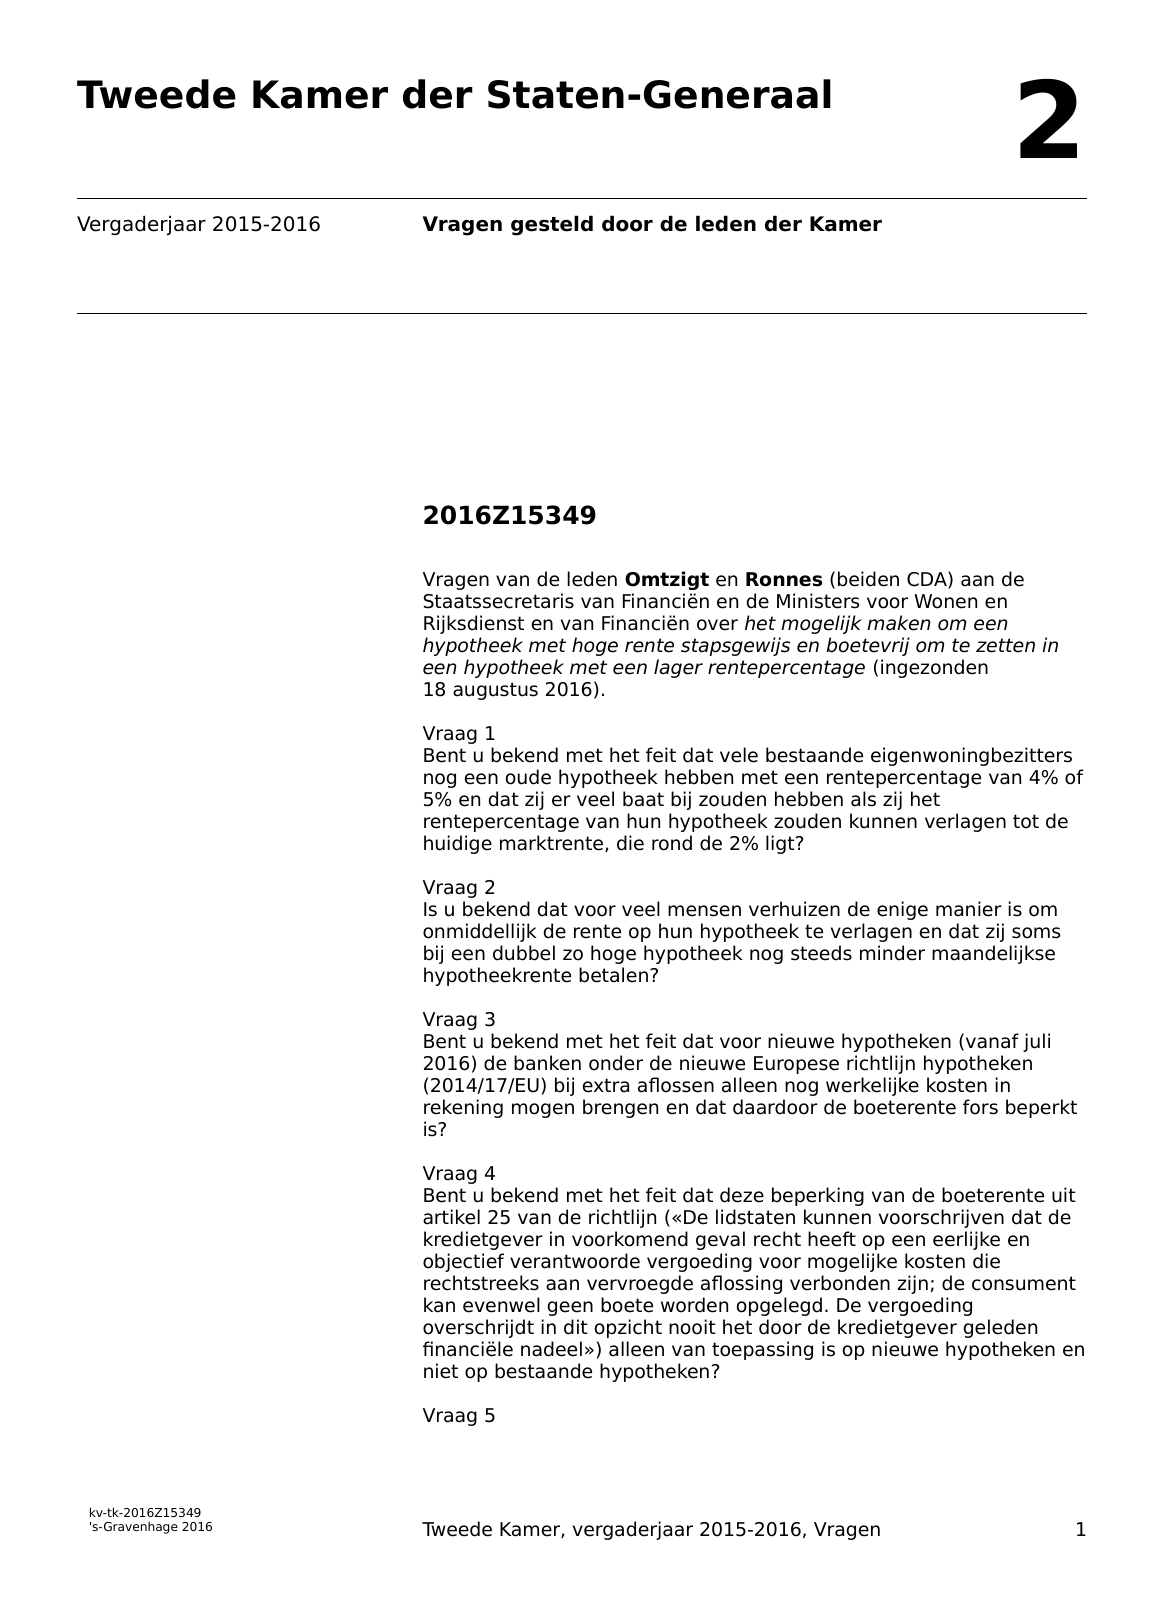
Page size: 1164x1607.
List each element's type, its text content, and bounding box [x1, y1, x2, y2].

text Vragen van de leden Omtzigt en Ronnes (beiden CDA) aan de Staatssecretaris van Financiën en de Ministers voor Wonen en Rijksdienst en van Financiën over het mogelijk maken om een hypotheek met hoge rente stapsgewijs en boetevrij om te zetten in een hypotheek met een lager rentepercentage (ingezonden 18 augustus 2016). [422, 569, 1087, 701]
text Vraag 5 [422, 1405, 1087, 1427]
table_header Tweede Kamer der Staten-Generaal [77, 59, 886, 198]
text Vraag 2 [422, 877, 1087, 899]
table_cell Vragen gesteld door de leden der Kamer [422, 199, 1087, 313]
text 's-Gravenhage 2016 [88, 1520, 323, 1534]
table_header 2 [886, 59, 1087, 198]
text Bent u bekend met het feit dat voor nieuwe hypotheken (vanaf juli 2016) de banken onder de nieuwe Europese richtlijn hypotheken (2014/17/EU) bij extra aflossen alleen nog werkelijke kosten in rekening mogen brengen en dat daardoor de boeterente fors beperkt is? [422, 1031, 1087, 1141]
text 2016Z15349 [422, 501, 1087, 531]
text Vraag 3 [422, 1009, 1087, 1031]
text Vraag 1 [422, 723, 1087, 745]
text Bent u bekend met het feit dat vele bestaande eigenwoningbezitters nog een oude hypotheek hebben met een rentepercentage van 4% of 5% en dat zij er veel baat bij zouden hebben als zij het rentepercentage van hun hypotheek zouden kunnen verlagen tot de huidige marktrente, die rond de 2% ligt? [422, 745, 1087, 855]
text Bent u bekend met het feit dat deze beperking van de boeterente uit artikel 25 van de richtlijn («De lidstaten kunnen voorschrijven dat de kredietgever in voorkomend geval recht heeft op een eerlijke en objectief verantwoorde vergoeding voor mogelijke kosten die rechtstreeks aan vervroegde aflossing verbonden zijn; de consument kan evenwel geen boete worden opgelegd. De vergoeding overschrijdt in dit opzicht nooit het door de kredietgever geleden financiële nadeel») alleen van toepassing is op nieuwe hypotheken en niet op bestaande hypotheken? [422, 1185, 1087, 1383]
text Is u bekend dat voor veel mensen verhuizen de enige manier is om onmiddellijk de rente op hun hypotheek te verlagen en dat zij soms bij een dubbel zo hoge hypotheek nog steeds minder maandelijkse hypotheekrente betalen? [422, 899, 1087, 987]
text kv-tk-2016Z15349 [88, 1506, 323, 1520]
table_cell Vergaderjaar 2015-2016 [77, 199, 422, 313]
text Vraag 4 [422, 1163, 1087, 1185]
